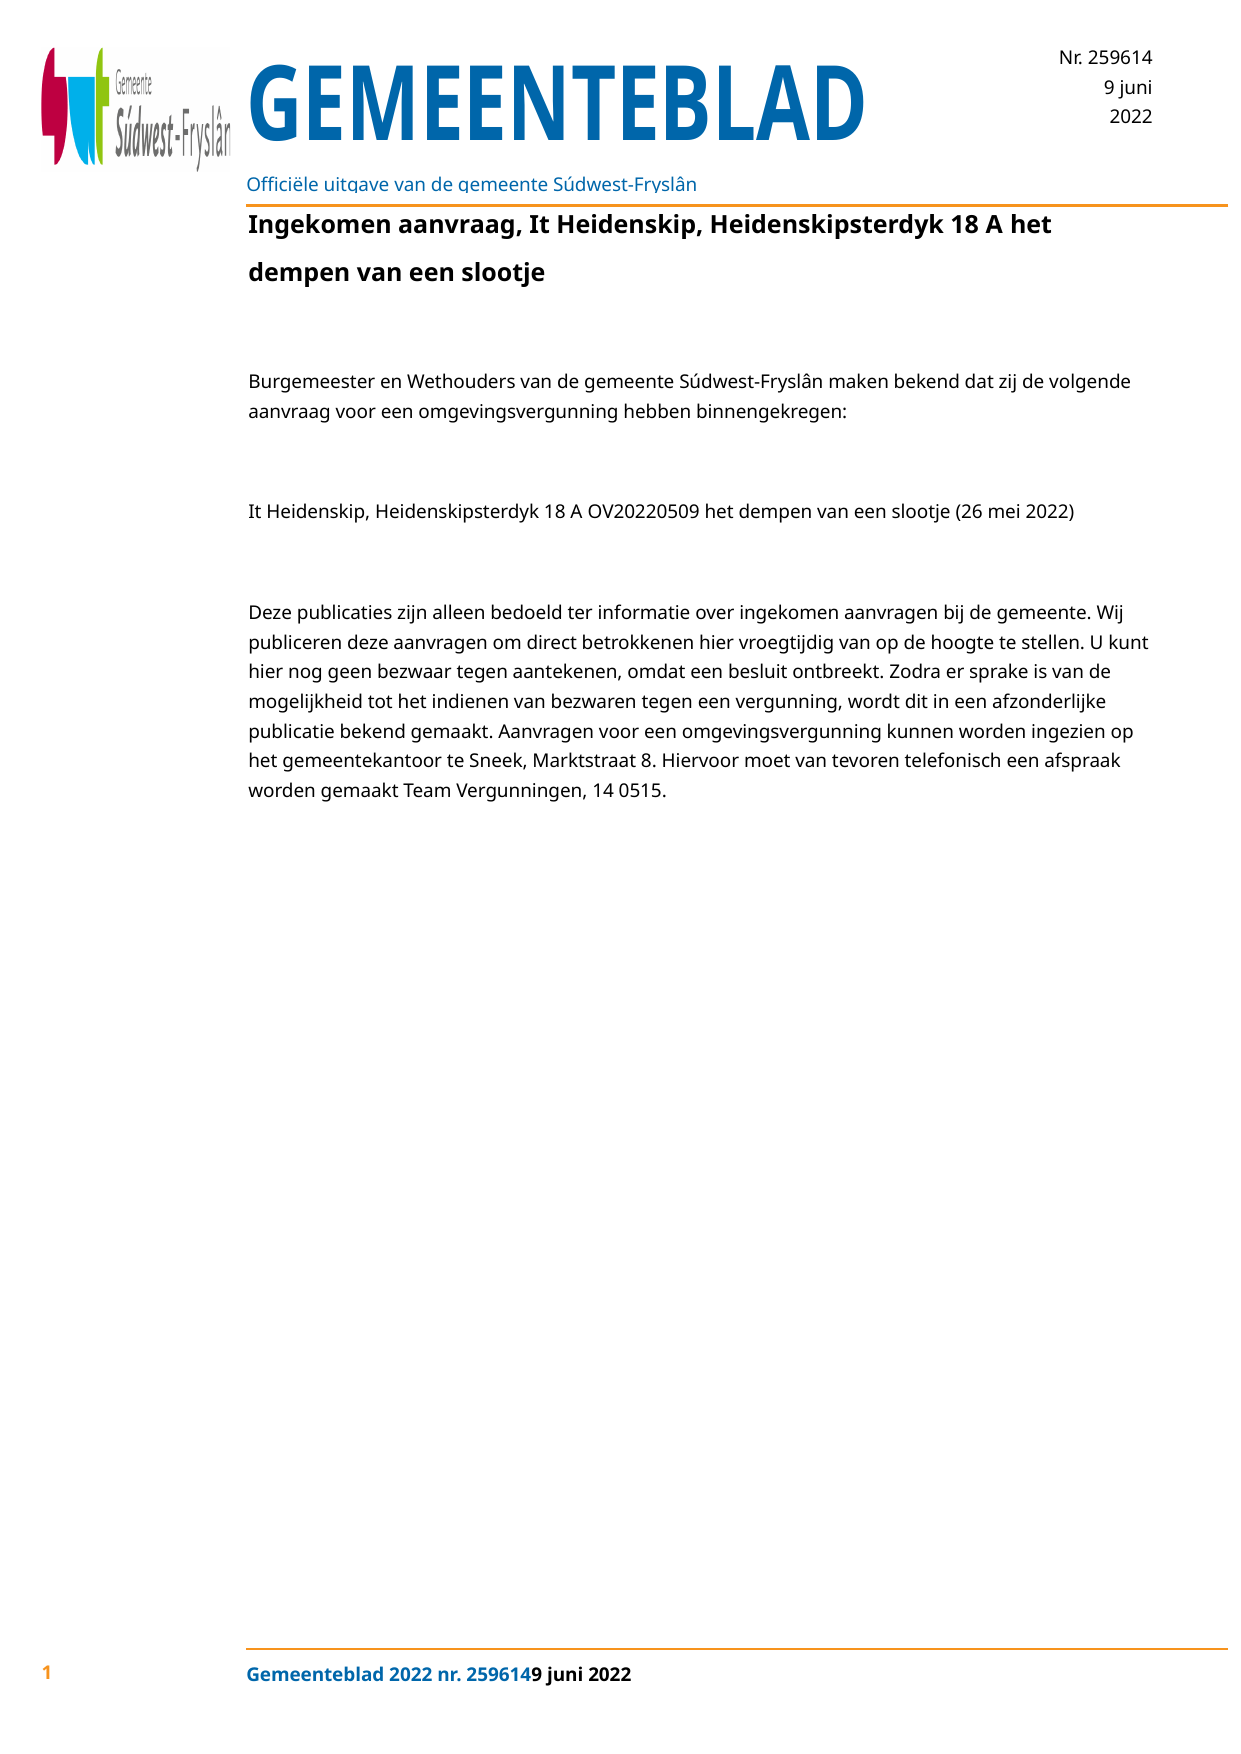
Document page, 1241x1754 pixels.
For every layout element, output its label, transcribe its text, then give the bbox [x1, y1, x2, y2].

picture [41, 47, 231, 172]
text It Heidenskip, Heidenskipsterdyk 18 A OV20220509 het dempen van een slootje (26 mei 2022) [248, 499, 1152, 524]
text Deze publicaties zijn alleen bedoeld ter informatie over ingekomen aanvragen bij de gemeente. Wij publiceren deze aanvragen om direct betrokkenen hier vroegtijdig van op de hoogte te stellen. U kunt hier nog geen bezwaar tegen aantekenen, omdat een besluit ontbreekt. Zodra er sprake is van de mogelijkheid tot het indienen van bezwaren tegen een vergunning, wordt dit in een afzonderlijke publicatie bekend gemaakt. Aanvragen voor een omgevingsvergunning kunnen worden ingezien op het gemeentekantoor te Sneek, Marktstraat 8. Hiervoor moet van tevoren telefonisch een afspraak worden gemaakt Team Vergunningen, 14 0515. [248, 599, 1152, 803]
text Ingekomen aanvraag, It Heidenskip, Heidenskipsterdyk 18 A het dempen van een slootje [248, 207, 1152, 288]
text Burgemeester en Wethouders van de gemeente Súdwest-Fryslân maken bekend dat zij de volgende aanvraag voor een omgevingsvergunning hebben binnengekregen: [248, 368, 1152, 424]
